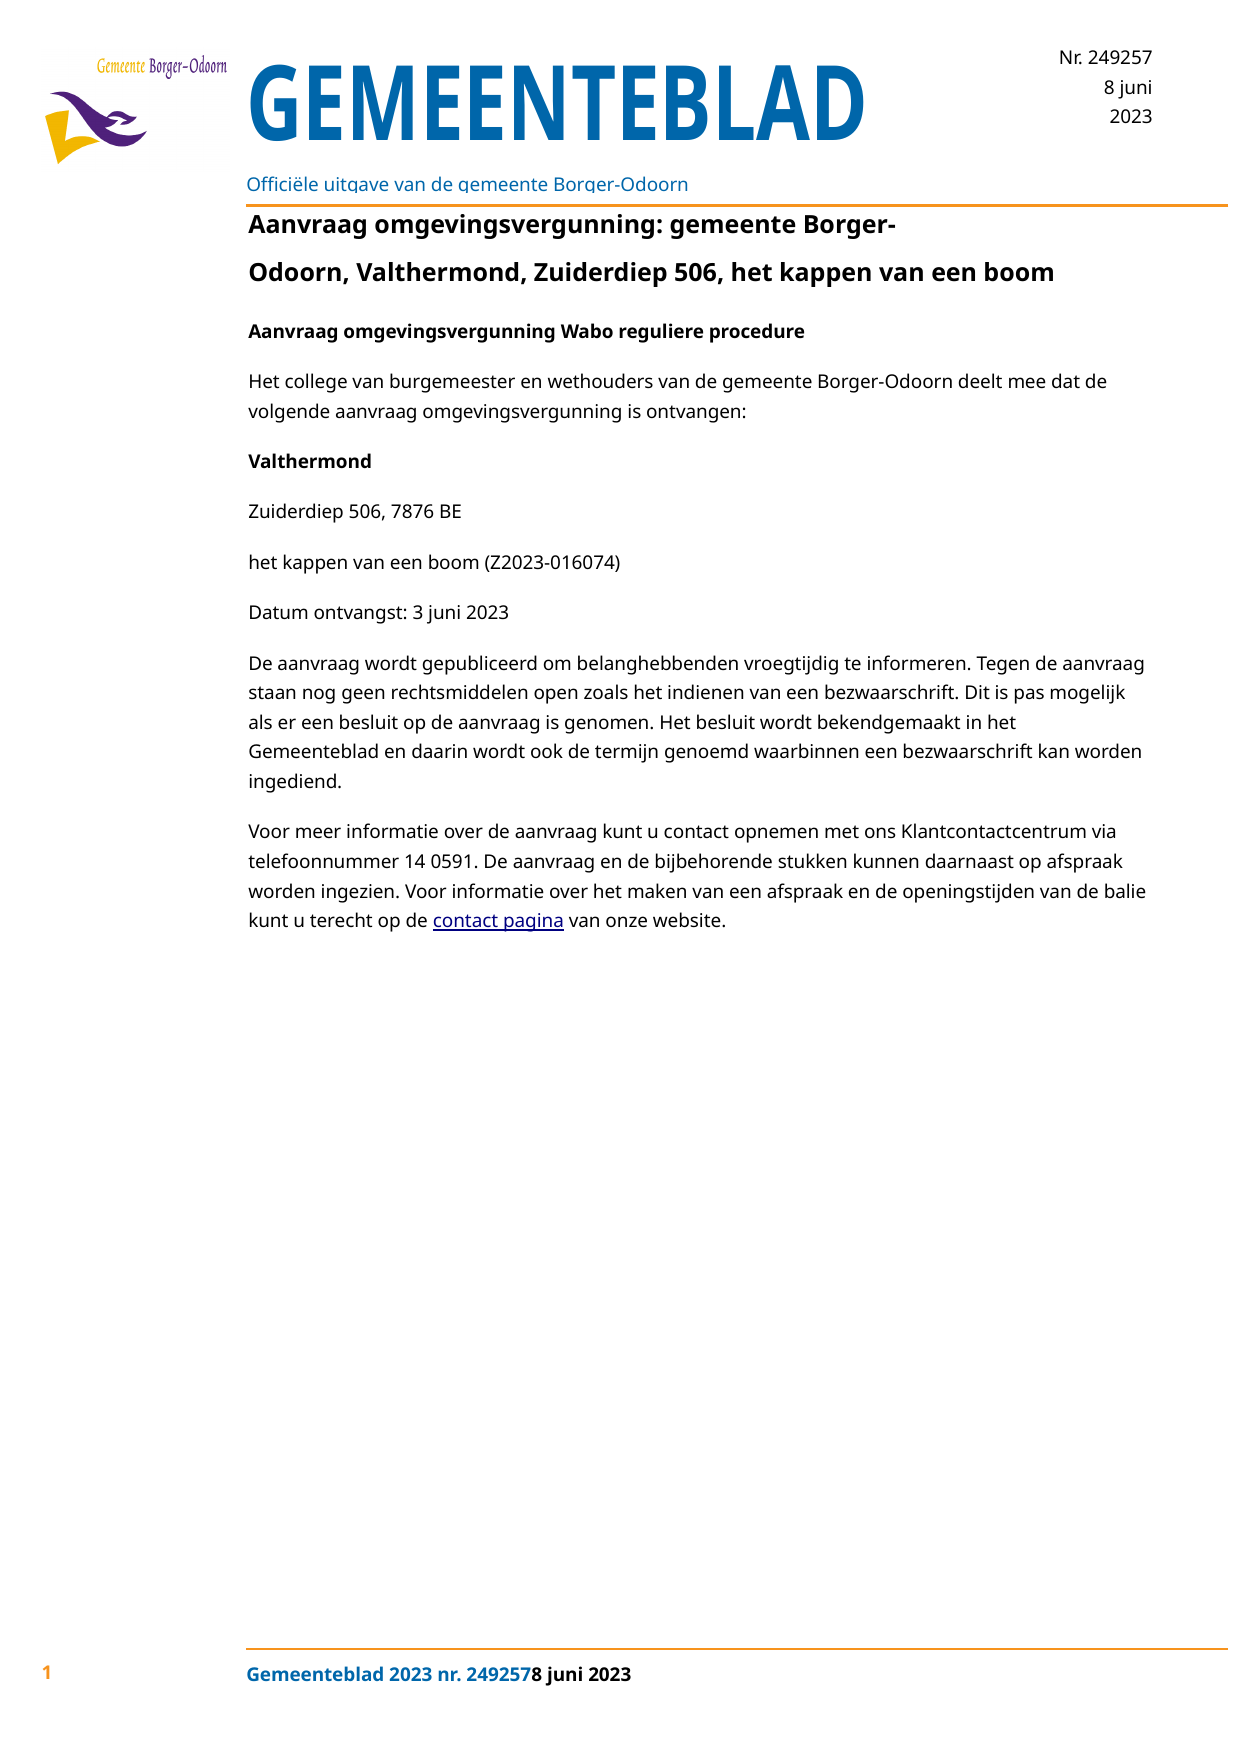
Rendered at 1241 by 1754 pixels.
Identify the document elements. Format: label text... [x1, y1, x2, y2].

text Datum ontvangst: 3 juni 2023 [248, 599, 1152, 625]
picture [41, 47, 231, 172]
text het kappen van een boom (Z2023-016074) [248, 549, 1152, 575]
text Het college van burgemeester en wethouders van de gemeente Borger-Odoorn deelt mee dat de volgende aanvraag omgevingsvergunning is ontvangen: [248, 368, 1152, 424]
text Valthermond [248, 448, 1152, 474]
text Voor meer informatie over de aanvraag kunt u contact opnemen met ons Klantcontactcentrum via telefoonnummer 14 0591. De aanvraag en de bijbehorende stukken kunnen daarnaast op afspraak worden ingezien. Voor informatie over het maken van een afspraak en de openingstijden van de balie kunt u terecht op de contact pagina van onze website. [248, 819, 1152, 933]
text Aanvraag omgevingsvergunning: gemeente Borger-Odoorn, Valthermond, Zuiderdiep 506, het kappen van een boom [248, 207, 1152, 288]
text Zuiderdiep 506, 7876 BE [248, 499, 1152, 524]
text Aanvraag omgevingsvergunning Wabo reguliere procedure [248, 318, 1152, 344]
text De aanvraag wordt gepubliceerd om belanghebbenden vroegtijdig te informeren. Tegen de aanvraag staan nog geen rechtsmiddelen open zoals het indienen van een bezwaarschrift. Dit is pas mogelijk als er een besluit op de aanvraag is genomen. Het besluit wordt bekendgemaakt in het Gemeenteblad en daarin wordt ook de termijn genoemd waarbinnen een bezwaarschrift kan worden ingediend. [248, 650, 1152, 794]
